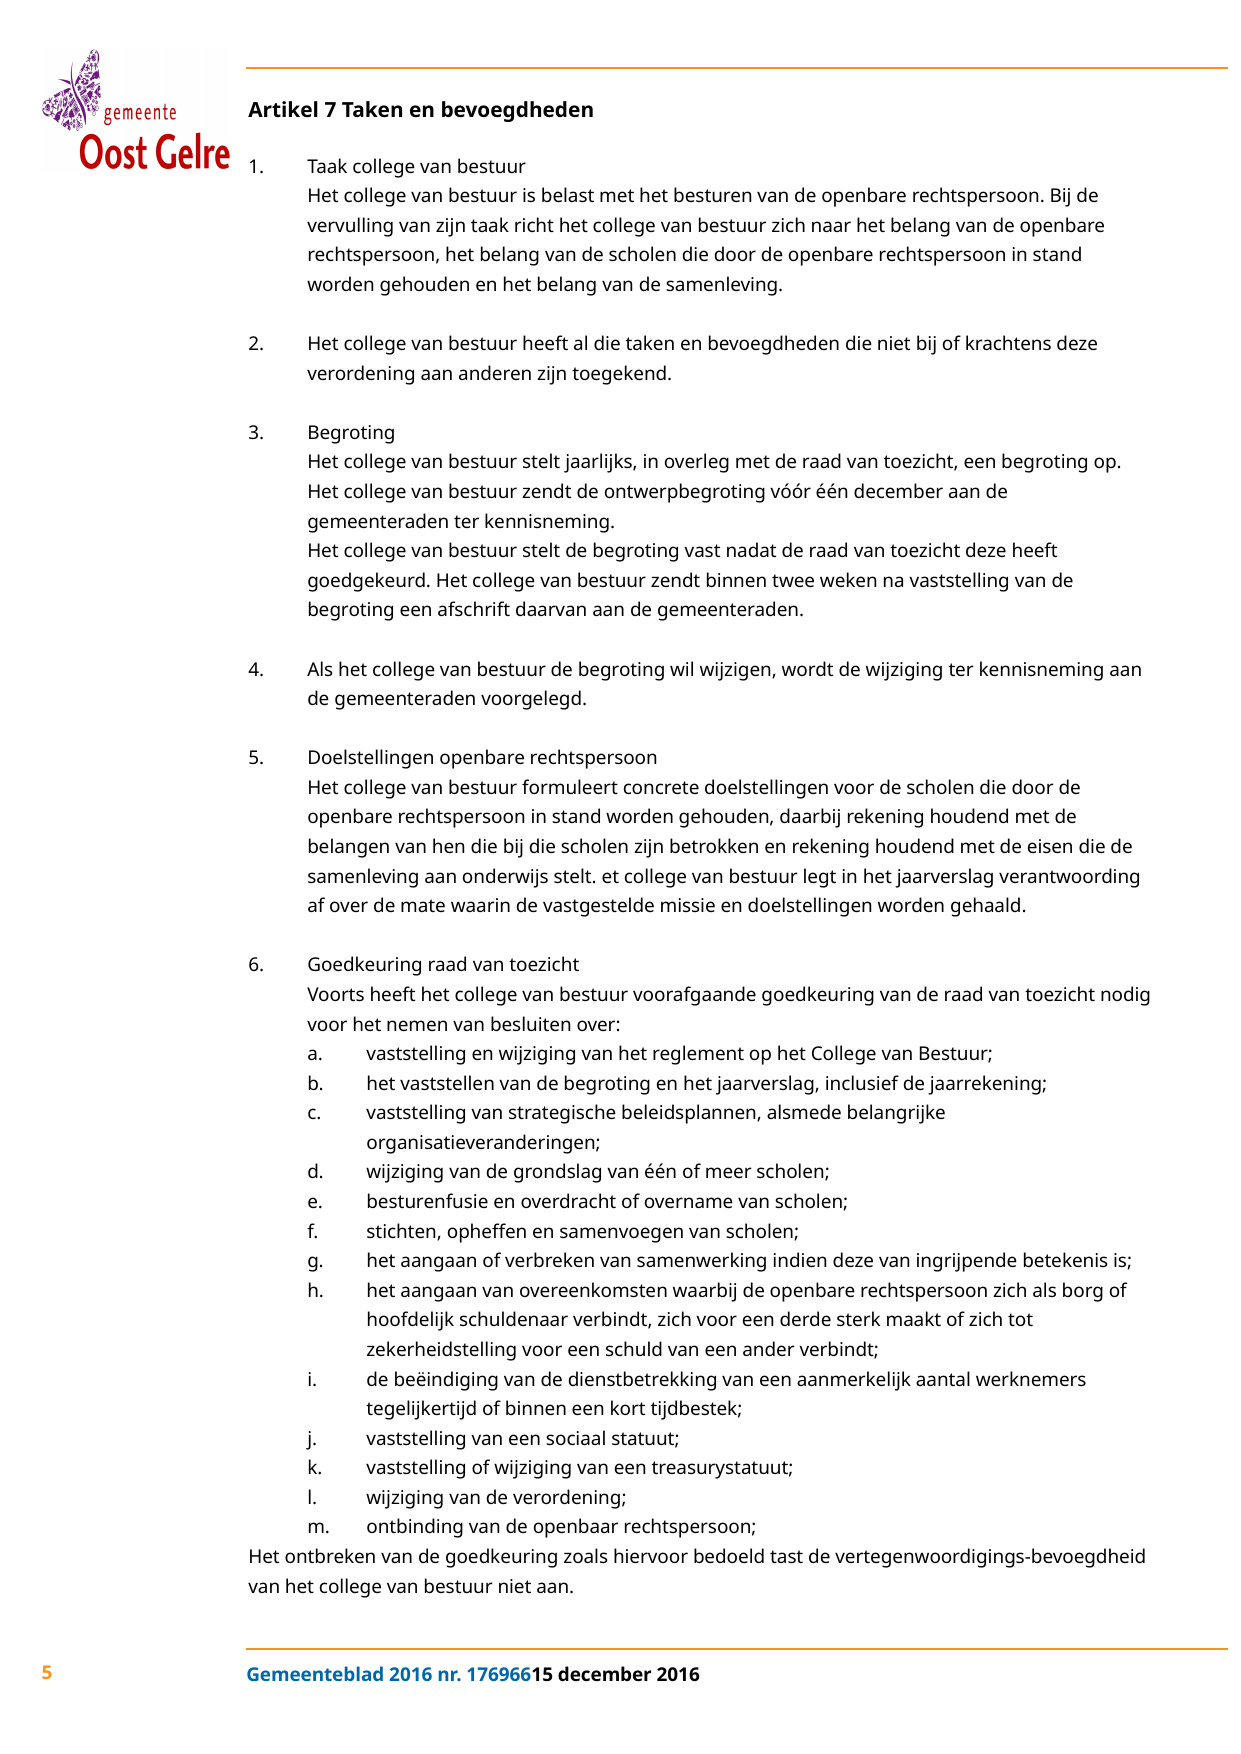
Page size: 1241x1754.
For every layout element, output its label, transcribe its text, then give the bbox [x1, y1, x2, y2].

list wijziging van de grondslag van één of meer scholen; [307, 1159, 1152, 1184]
list Voorts heeft het college van bestuur voorafgaande goedkeuring van de raad van toezicht nodig voor het nemen van besluiten over: [248, 981, 1152, 1036]
picture [41, 47, 231, 172]
list vaststelling en wijziging van het reglement op het College van Bestuur; [307, 1040, 1152, 1066]
list Het college van bestuur formuleert concrete doelstellingen voor de scholen die door de openbare rechtspersoon in stand worden gehouden, daarbij rekening houdend met de belangen van hen die bij die scholen zijn betrokken en rekening houdend met de eisen die de samenleving aan onderwijs stelt. et college van bestuur legt in het jaarverslag verantwoording af over de mate waarin de vastgestelde missie en doelstellingen worden gehaald. [248, 774, 1152, 918]
list Goedkeuring raad van toezicht [248, 952, 1152, 977]
list vaststelling van strategische beleidsplannen, alsmede belangrijke organisatieveranderingen; [307, 1099, 1152, 1155]
list vaststelling of wijziging van een treasurystatuut; [307, 1454, 1152, 1480]
list het aangaan van overeenkomsten waarbij de openbare rechtspersoon zich als borg of hoofdelijk schuldenaar verbindt, zich voor een derde sterk maakt of zich tot zekerheidstelling voor een schuld van een ander verbindt; [307, 1277, 1152, 1362]
list ontbinding van de openbaar rechtspersoon; [307, 1514, 1152, 1539]
list Taak college van bestuur [248, 153, 1152, 178]
list besturenfusie en overdracht of overname van scholen; [307, 1188, 1152, 1214]
text Het ontbreken van de goedkeuring zoals hiervoor bedoeld tast de vertegenwoordigings-bevoegdheid van het college van bestuur niet aan. [248, 1543, 1152, 1598]
list vaststelling van een sociaal statuut; [307, 1425, 1152, 1451]
list wijziging van de verordening; [307, 1484, 1152, 1510]
list Begroting [248, 419, 1152, 445]
list Het college van bestuur heeft al die taken en bevoegdheden die niet bij of krachtens deze verordening aan anderen zijn toegekend. [248, 330, 1152, 386]
list Doelstellingen openbare rechtspersoon [248, 744, 1152, 770]
list Het college van bestuur is belast met het besturen van de openbare rechtspersoon. Bij de vervulling van zijn taak richt het college van bestuur zich naar het belang van de openbare rechtspersoon, het belang van de scholen die door de openbare rechtspersoon in stand worden gehouden en het belang van de samenleving. [248, 182, 1152, 297]
list het vaststellen van de begroting en het jaarverslag, inclusief de jaarrekening; [307, 1070, 1152, 1096]
list Het college van bestuur stelt de begroting vast nadat de raad van toezicht deze heeft goedgekeurd. Het college van bestuur zendt binnen twee weken na vaststelling van de begroting een afschrift daarvan aan de gemeenteraden. [248, 537, 1152, 622]
list Als het college van bestuur de begroting wil wijzigen, wordt de wijziging ter kennisneming aan de gemeenteraden voorgelegd. [248, 656, 1152, 711]
list de beëindiging van de dienstbetrekking van een aanmerkelijk aantal werknemers tegelijkertijd of binnen een kort tijdbestek; [307, 1366, 1152, 1421]
list het aangaan of verbreken van samenwerking indien deze van ingrijpende betekenis is; [307, 1247, 1152, 1273]
list Het college van bestuur stelt jaarlijks, in overleg met de raad van toezicht, een begroting op. Het college van bestuur zendt de ontwerpbegroting vóór één december aan de gemeenteraden ter kennisneming. [248, 449, 1152, 533]
list stichten, opheffen en samenvoegen van scholen; [307, 1218, 1152, 1243]
text Artikel 7 Taken en bevoegdheden [248, 95, 1152, 123]
